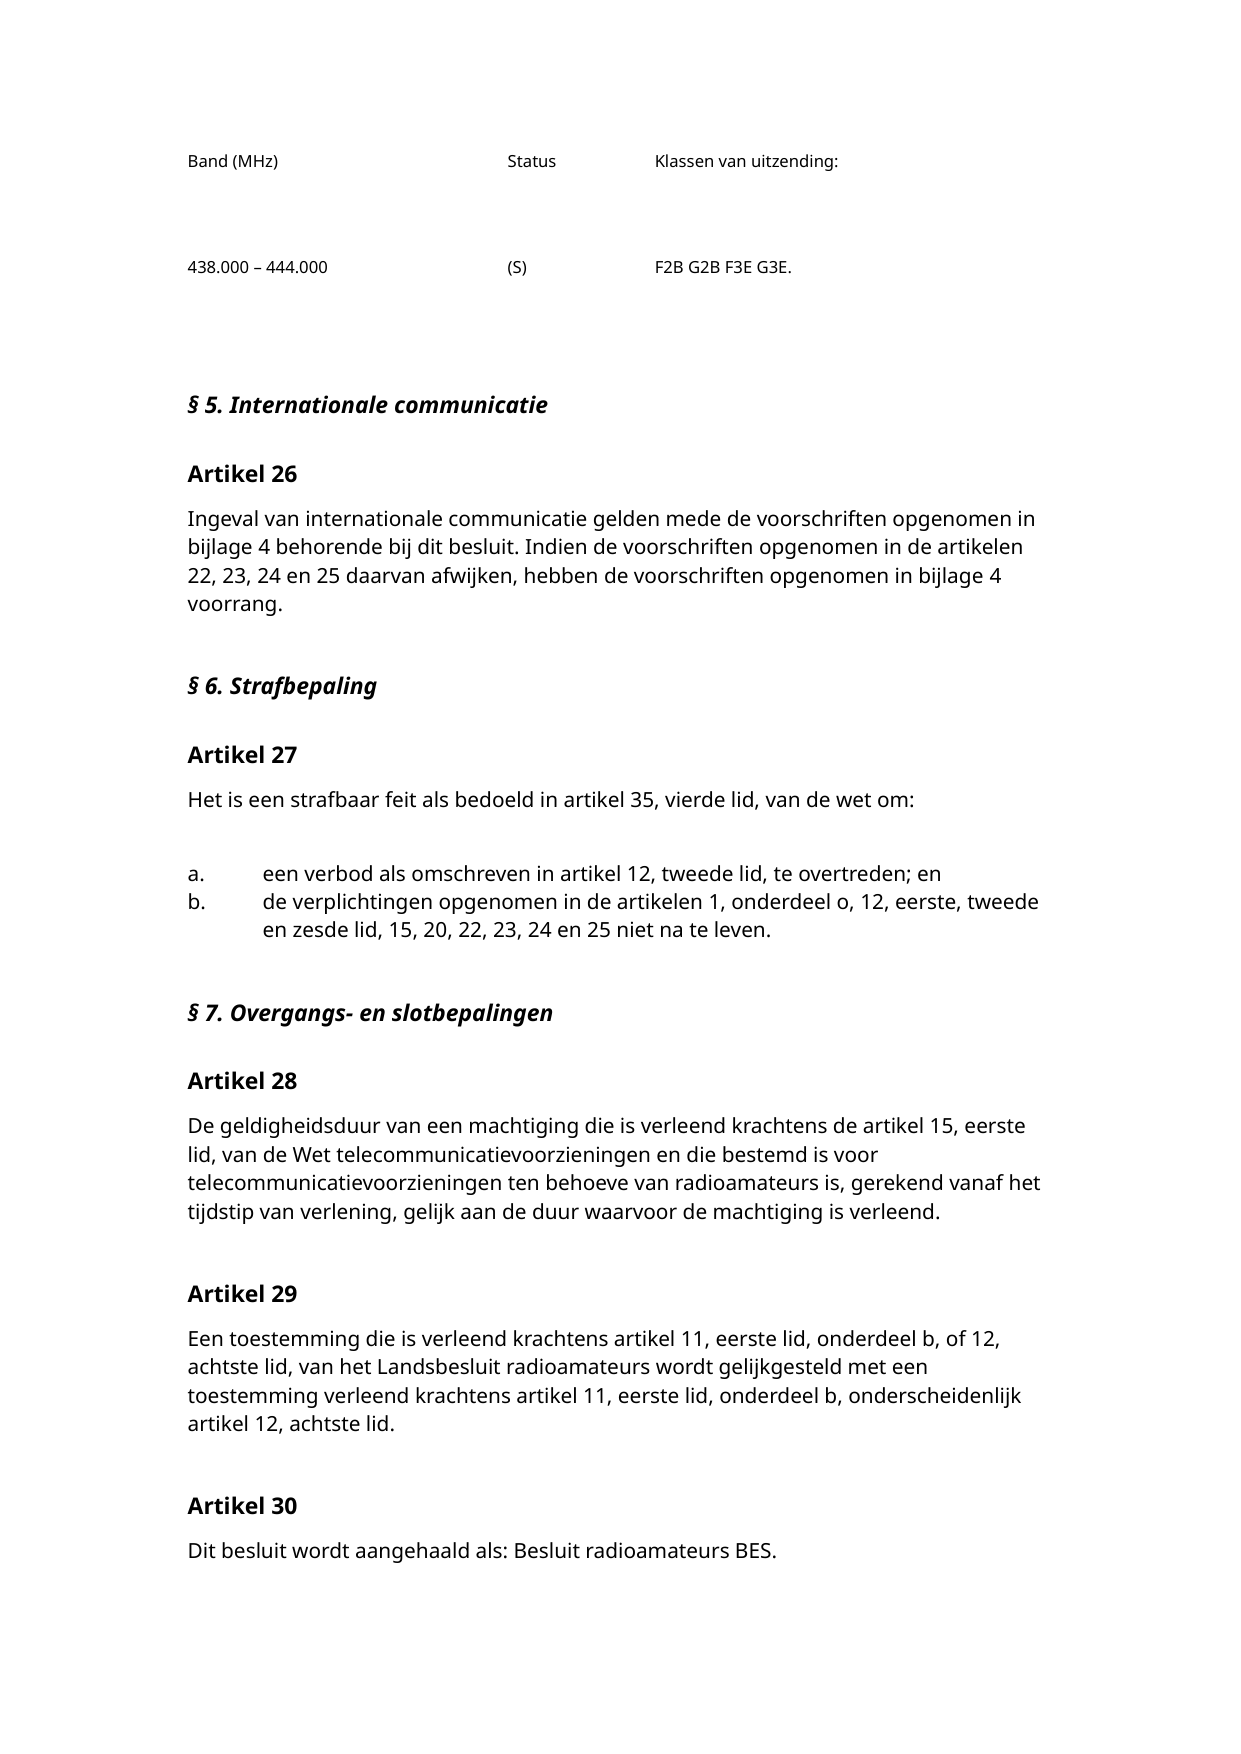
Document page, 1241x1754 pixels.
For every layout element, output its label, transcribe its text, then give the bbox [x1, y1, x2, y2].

table_header Klassen van uitzending: [655, 150, 1053, 203]
text Ingeval van internationale communicatie gelden mede de voorschriften opgenomen in bijlage 4 behorende bij dit besluit. Indien de voorschriften opgenomen in de artikelen 22, 23, 24 en 25 daarvan afwijken, hebben de voorschriften opgenomen in bijlage 4 voorrang. [187, 504, 1053, 618]
list de verplichtingen opgenomen in de artikelen 1, onderdeel o, 12, eerste, tweede en zesde lid, 15, 20, 22, 23, 24 en 25 niet na te leven. [187, 887, 1053, 944]
table_cell F2B G2B F3E G3E. [655, 255, 1053, 308]
text Het is een strafbaar feit als bedoeld in artikel 35, vierde lid, van de wet om: [187, 785, 1053, 814]
table_cell 438.000 – 444.000 [188, 255, 507, 308]
table_cell [188, 203, 507, 255]
subtitle Artikel 26 [187, 458, 1053, 489]
subtitle § 7. Overgangs- en slotbepalingen [187, 997, 1053, 1028]
table_cell [508, 203, 654, 255]
subtitle Artikel 27 [187, 739, 1053, 770]
list een verbod als omschreven in artikel 12, tweede lid, te overtreden; en [187, 859, 1053, 887]
table_header Band (MHz) [188, 150, 507, 203]
table_cell (S) [508, 255, 654, 308]
table_cell [655, 203, 1053, 255]
table_header Status [508, 150, 654, 203]
text De geldigheidsduur van een machtiging die is verleend krachtens de artikel 15, eerste lid, van de Wet telecommunicatievoorzieningen en die bestemd is voor telecommunicatievoorzieningen ten behoeve van radioamateurs is, gerekend vanaf het tijdstip van verlening, gelijk aan de duur waarvoor de machtiging is verleend. [187, 1112, 1053, 1225]
subtitle Artikel 29 [187, 1278, 1053, 1309]
subtitle § 5. Internationale communicatie [187, 389, 1053, 420]
text Een toestemming die is verleend krachtens artikel 11, eerste lid, onderdeel b, of 12, achtste lid, van het Landsbesluit radioamateurs wordt gelijkgesteld met een toestemming verleend krachtens artikel 11, eerste lid, onderdeel b, onderscheidenlijk artikel 12, achtste lid. [187, 1324, 1053, 1438]
subtitle Artikel 28 [187, 1065, 1053, 1097]
subtitle Artikel 30 [187, 1490, 1053, 1522]
subtitle § 6. Strafbepaling [187, 670, 1053, 702]
text Dit besluit wordt aangehaald als: Besluit radioamateurs BES. [187, 1537, 1053, 1565]
